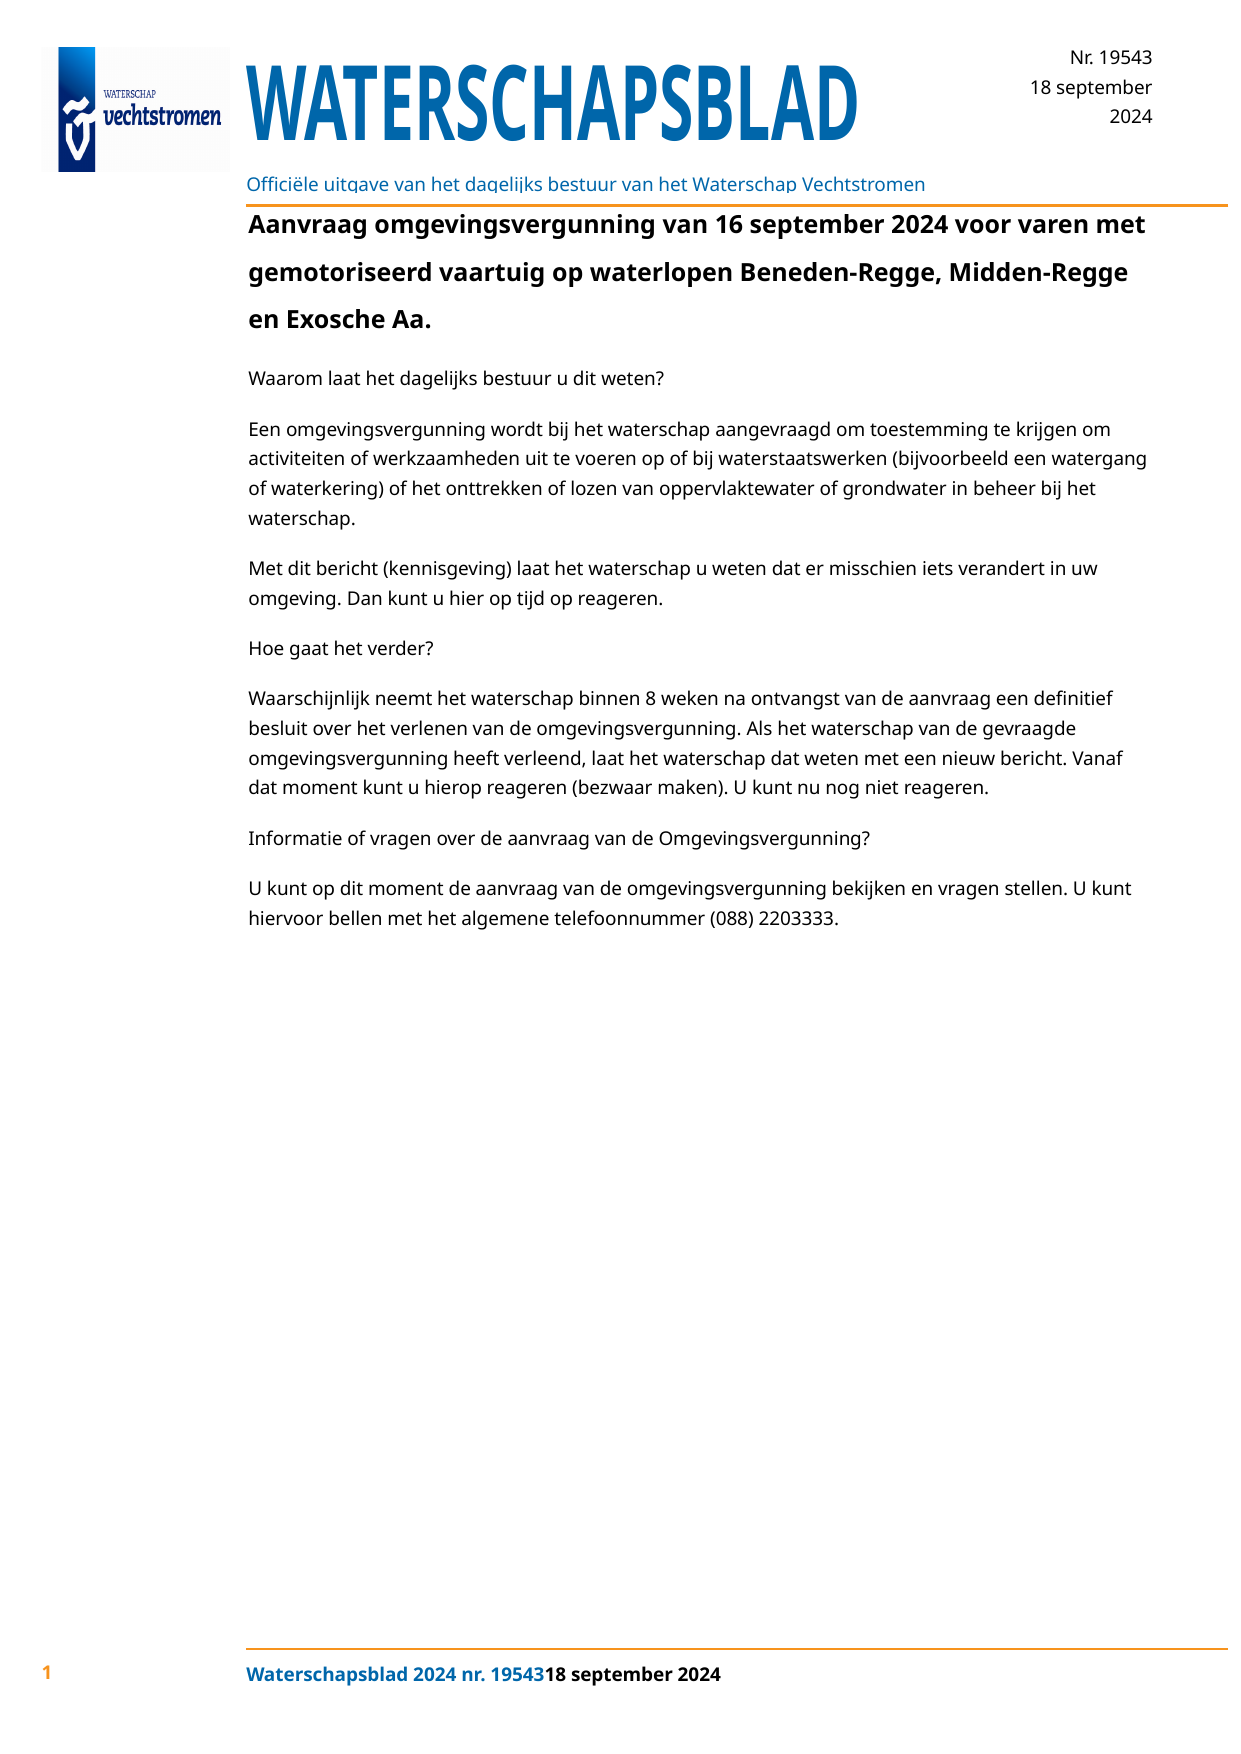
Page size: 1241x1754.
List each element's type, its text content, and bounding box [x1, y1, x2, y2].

picture [41, 47, 231, 172]
text Met dit bericht (kennisgeving) laat het waterschap u weten dat er misschien iets verandert in uw omgeving. Dan kunt u hier op tijd op reageren. [248, 555, 1152, 610]
text Informatie of vragen over de aanvraag van de Omgevingsvergunning? [248, 825, 1152, 850]
text Waarom laat het dagelijks bestuur u dit weten? [248, 366, 1152, 391]
text Waarschijnlijk neemt het waterschap binnen 8 weken na ontvangst van de aanvraag een definitief besluit over het verlenen van de omgevingsvergunning. Als het waterschap van de gevraagde omgevingsvergunning heeft verleend, laat het waterschap dat weten met een nieuw bericht. Vanaf dat moment kunt u hierop reageren (bezwaar maken). U kunt nu nog niet reageren. [248, 686, 1152, 800]
text U kunt op dit moment de aanvraag van de omgevingsvergunning bekijken en vragen stellen. U kunt hiervoor bellen met het algemene telefoonnummer (088) 2203333. [248, 875, 1152, 930]
text Een omgevingsvergunning wordt bij het waterschap aangevraagd om toestemming te krijgen om activiteiten of werkzaamheden uit te voeren op of bij waterstaatswerken (bijvoorbeeld een watergang of waterkering) of het onttrekken of lozen van oppervlaktewater of grondwater in beheer bij het waterschap. [248, 416, 1152, 530]
text Aanvraag omgevingsvergunning van 16 september 2024 voor varen met gemotoriseerd vaartuig op waterlopen Beneden-Regge, Midden-Regge en Exosche Aa. [248, 207, 1152, 336]
text Hoe gaat het verder? [248, 635, 1152, 661]
